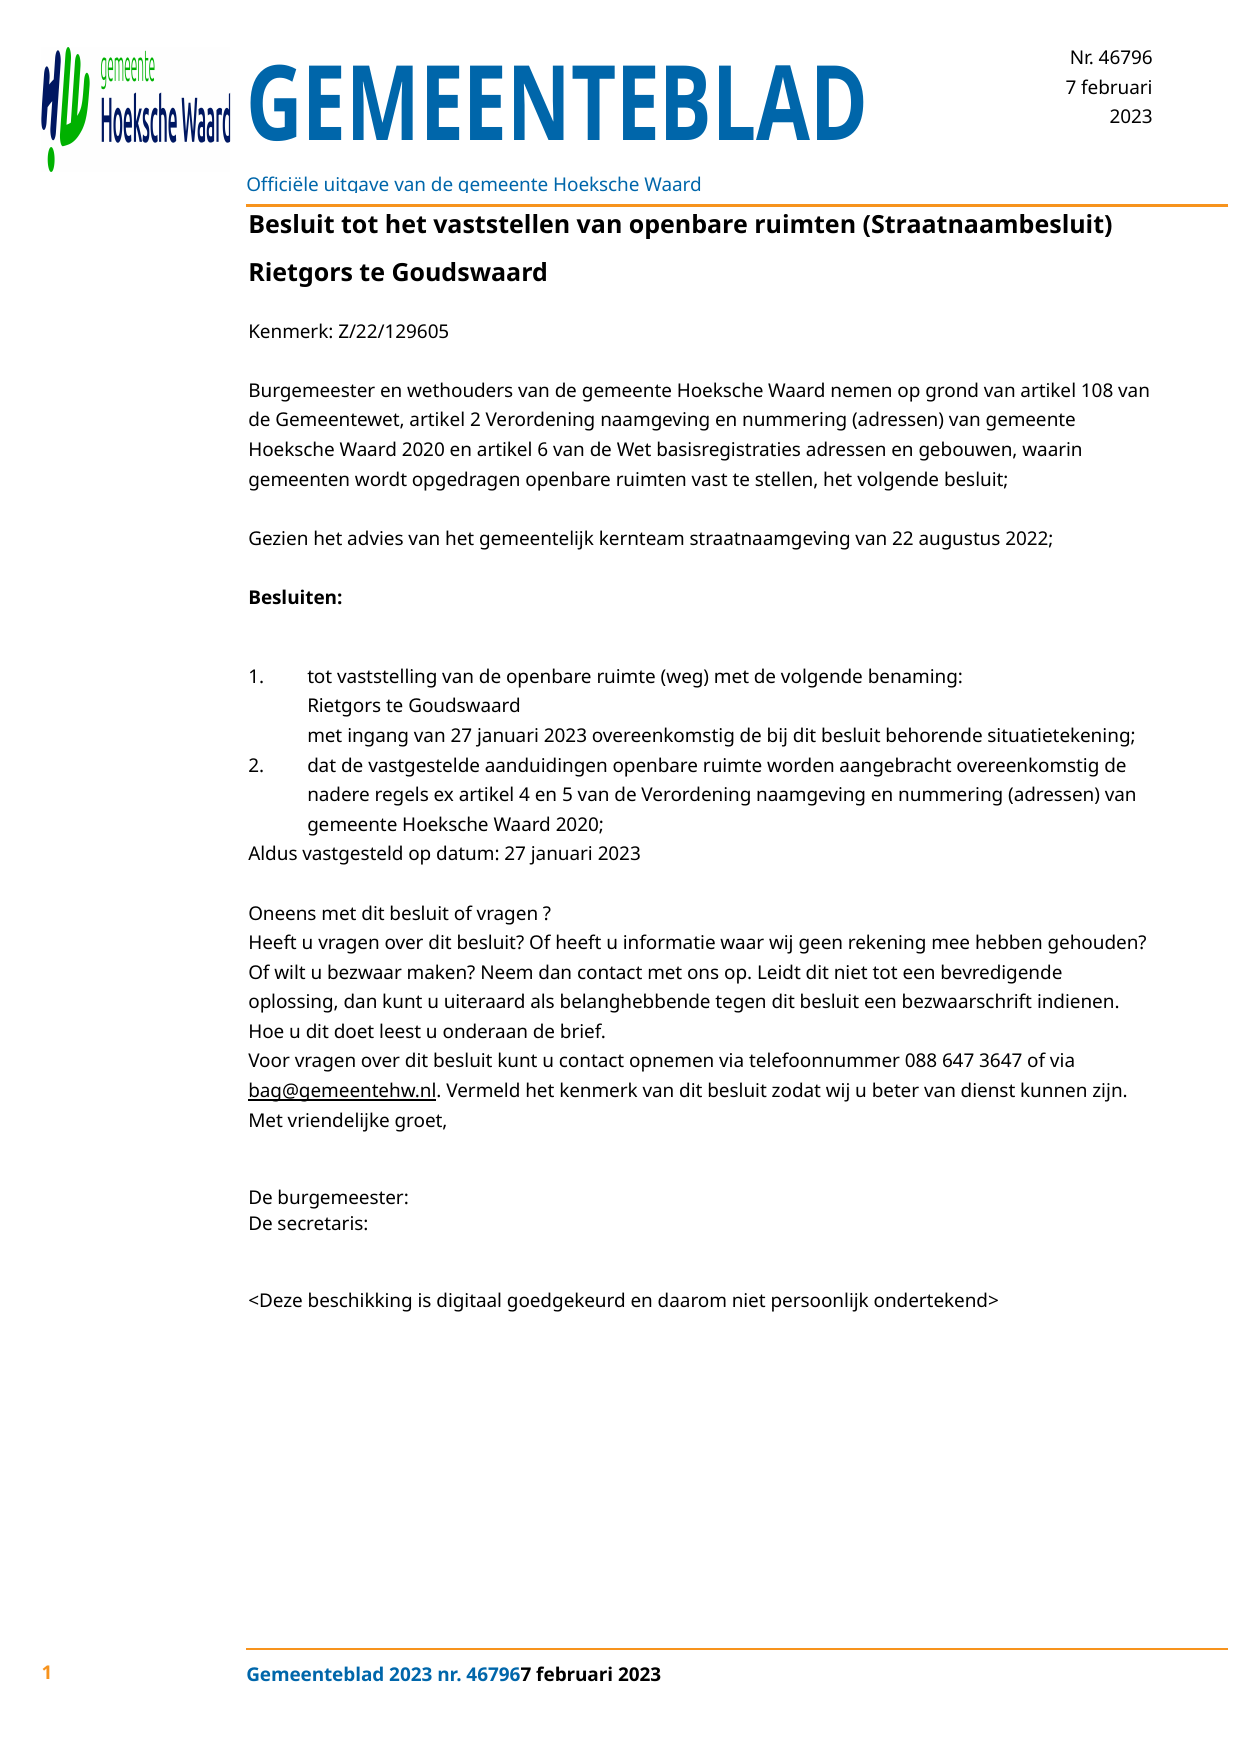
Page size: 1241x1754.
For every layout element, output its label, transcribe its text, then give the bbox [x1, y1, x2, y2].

list tot vaststelling van de openbare ruimte (weg) met de volgende benaming: [248, 663, 1152, 689]
text Gezien het advies van het gemeentelijk kernteam straatnaamgeving van 22 augustus 2022; [248, 525, 1152, 551]
text Voor vragen over dit besluit kunt u contact opnemen via telefoonnummer 088 647 3647 of via bag@gemeentehw.nl. Vermeld het kenmerk van dit besluit zodat wij u beter van dienst kunnen zijn. [248, 1048, 1152, 1103]
text Heeft u vragen over dit besluit? Of heeft u informatie waar wij geen rekening mee hebben gehouden? Of wilt u bezwaar maken? Neem dan contact met ons op. Leidt dit niet tot een bevredigende oplossing, dan kunt u uiteraard als belanghebbende tegen dit besluit een bezwaarschrift indienen. Hoe u dit doet leest u onderaan de brief. [248, 929, 1152, 1044]
text Met vriendelijke groet, [248, 1107, 1152, 1132]
text De secretaris: [248, 1210, 1152, 1235]
text Aldus vastgesteld op datum: 27 januari 2023 [248, 841, 1152, 866]
text Oneens met dit besluit of vragen ? [248, 900, 1152, 925]
text Besluit tot het vaststellen van openbare ruimten (Straatnaambesluit) Rietgors te Goudswaard [248, 207, 1152, 288]
list dat de vastgestelde aanduidingen openbare ruimte worden aangebracht overeenkomstig de nadere regels ex artikel 4 en 5 van de Verordening naamgeving en nummering (adressen) van gemeente Hoeksche Waard 2020; [248, 752, 1152, 837]
text Besluiten: [248, 584, 1152, 610]
list met ingang van 27 januari 2023 overeenkomstig de bij dit besluit behorende situatietekening; [248, 722, 1152, 748]
text Burgemeester en wethouders van de gemeente Hoeksche Waard nemen op grond van artikel 108 van de Gemeentewet, artikel 2 Verordening naamgeving en nummering (adressen) van gemeente Hoeksche Waard 2020 en artikel 6 van de Wet basisregistraties adressen en gebouwen, waarin gemeenten wordt opgedragen openbare ruimten vast te stellen, het volgende besluit; [248, 377, 1152, 492]
text <Deze beschikking is digitaal goedgekeurd en daarom niet persoonlijk ondertekend> [248, 1287, 1152, 1313]
text Kenmerk: Z/22/129605 [248, 318, 1152, 344]
picture [41, 47, 231, 172]
list Rietgors te Goudswaard [248, 693, 1152, 718]
text De burgemeester: [248, 1184, 1152, 1210]
